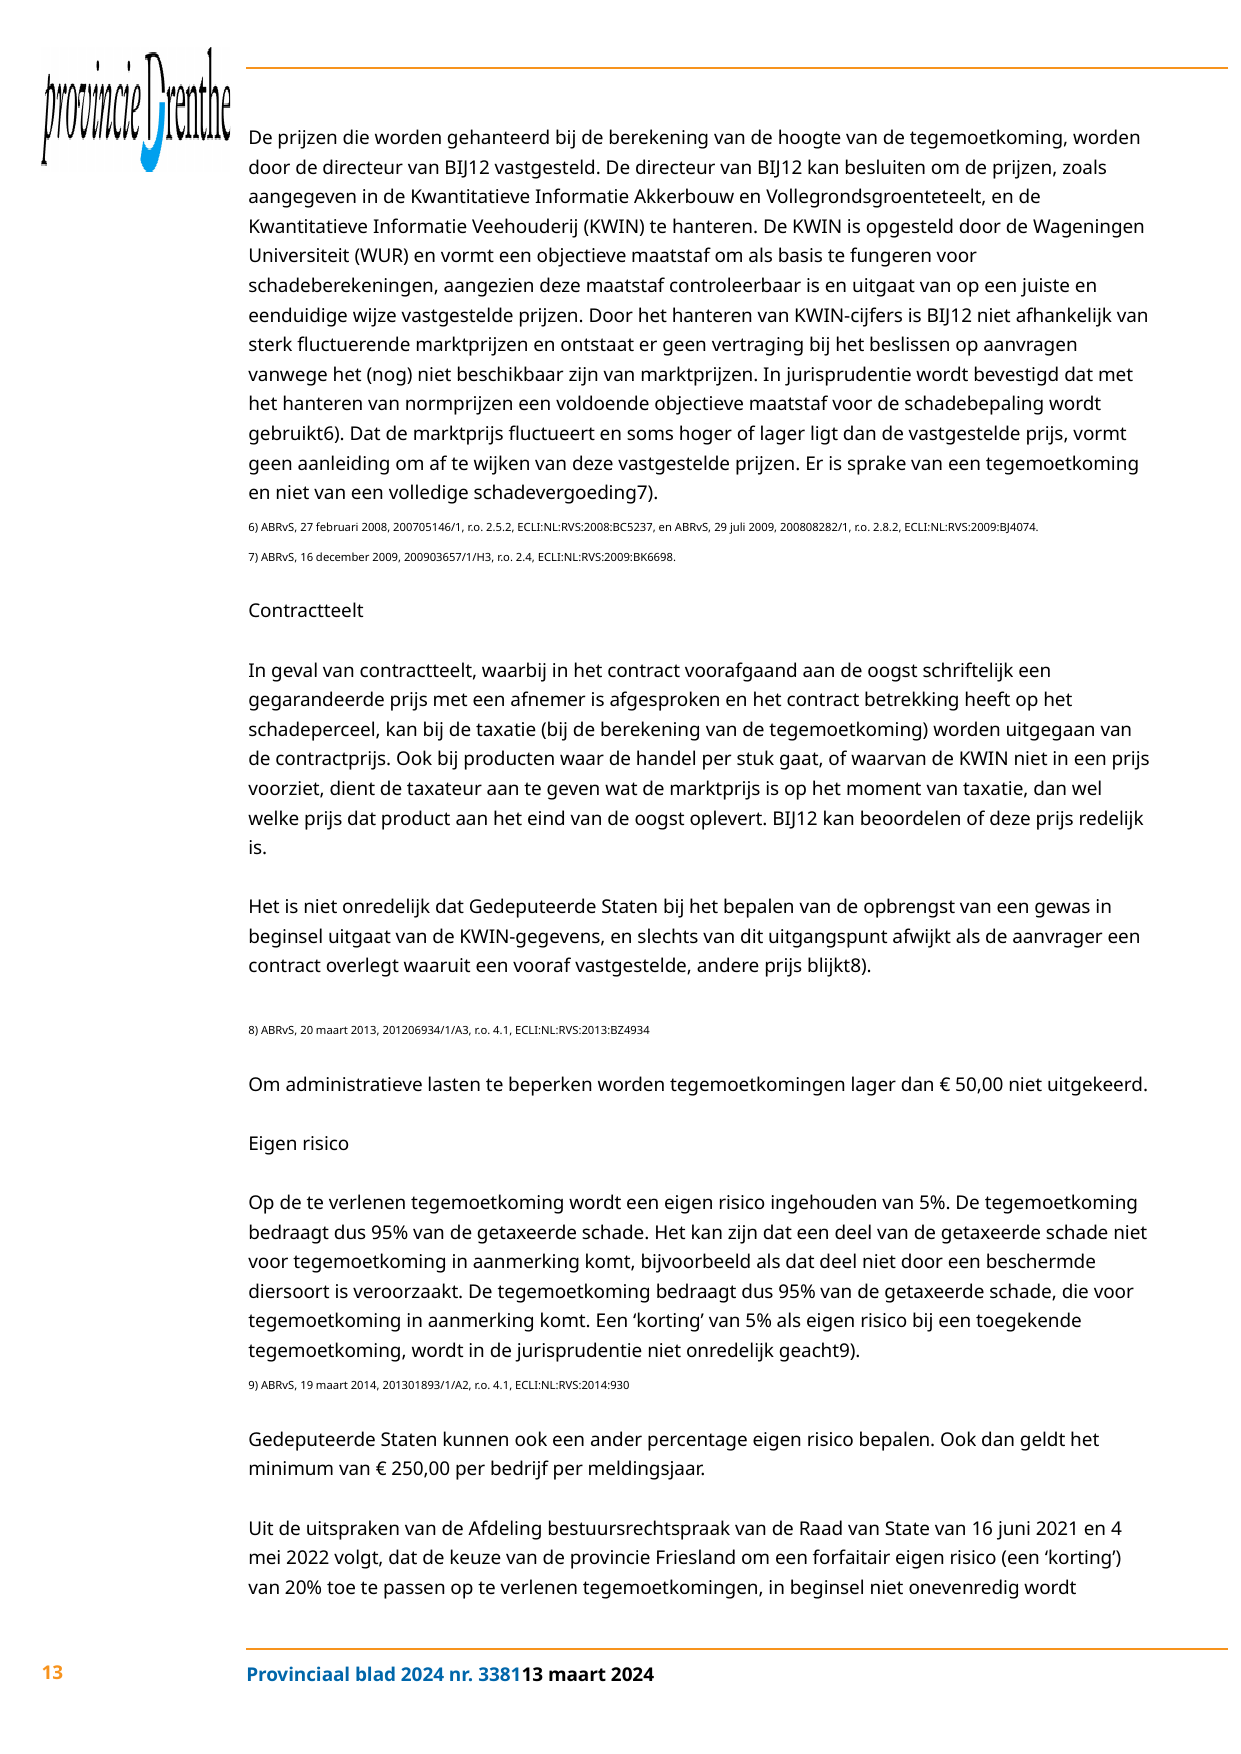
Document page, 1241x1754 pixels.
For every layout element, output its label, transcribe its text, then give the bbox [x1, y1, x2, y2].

text Eigen risico [248, 1130, 1152, 1156]
text 6) ABRvS, 27 februari 2008, 200705146/1, r.o. 2.5.2, ECLI:NL:RVS:2008:BC5237, en ABRvS, 29 juli 2009, 200808282/1, r.o. 2.8.2, ECLI:NL:RVS:2009:BJ4074. [248, 509, 1152, 535]
text In geval van contractteelt, waarbij in het contract voorafgaand aan de oogst schriftelijk een gegarandeerde prijs met een afnemer is afgesproken en het contract betrekking heeft op het schadeperceel, kan bij de taxatie (bij de berekening van de tegemoetkoming) worden uitgegaan van de contractprijs. Ook bij producten waar de handel per stuk gaat, of waarvan de KWIN niet in een prijs voorziet, dient de taxateur aan te geven wat de marktprijs is op het moment van taxatie, dan wel welke prijs dat product aan het eind van de oogst oplevert. BIJ12 kan beoordelen of deze prijs redelijk is. [248, 657, 1152, 860]
text Uit de uitspraken van de Afdeling bestuursrechtspraak van de Raad van State van 16 juni 2021 en 4 mei 2022 volgt, dat de keuze van de provincie Friesland om een forfaitair eigen risico (een ‘korting’) van 20% toe te passen op te verlenen tegemoetkomingen, in beginsel niet onevenredig wordt [248, 1515, 1152, 1600]
picture [41, 47, 231, 172]
text De prijzen die worden gehanteerd bij de berekening van de hoogte van de tegemoetkoming, worden door de directeur van BIJ12 vastgesteld. De directeur van BIJ12 kan besluiten om de prijzen, zoals aangegeven in de Kwantitatieve Informatie Akkerbouw en Vollegrondsgroenteteelt, en de Kwantitatieve Informatie Veehouderij (KWIN) te hanteren. De KWIN is opgesteld door de Wageningen Universiteit (WUR) en vormt een objectieve maatstaf om als basis te fungeren voor schadeberekeningen, aangezien deze maatstaf controleerbaar is en uitgaat van op een juiste en eenduidige wijze vastgestelde prijzen. Door het hanteren van KWIN-cijfers is BIJ12 niet afhankelijk van sterk fluctuerende marktprijzen en ontstaat er geen vertraging bij het beslissen op aanvragen vanwege het (nog) niet beschikbaar zijn van marktprijzen. In jurisprudentie wordt bevestigd dat met het hanteren van normprijzen een voldoende objectieve maatstaf voor de schadebepaling wordt gebruikt6). Dat de marktprijs fluctueert en soms hoger of lager ligt dan de vastgestelde prijs, vormt geen aanleiding om af te wijken van deze vastgestelde prijzen. Er is sprake van een tegemoetkoming en niet van een volledige schadevergoeding7). [248, 124, 1152, 505]
text Het is niet onredelijk dat Gedeputeerde Staten bij het bepalen van de opbrengst van een gewas in beginsel uitgaat van de KWIN-gegevens, en slechts van dit uitgangspunt afwijkt als de aanvrager een contract overlegt waaruit een vooraf vastgestelde, andere prijs blijkt8). [248, 893, 1152, 978]
text Contractteelt [248, 598, 1152, 623]
text 9) ABRvS, 19 maart 2014, 201301893/1/A2, r.o. 4.1, ECLI:NL:RVS:2014:930 [248, 1367, 1152, 1393]
text 8) ABRvS, 20 maart 2013, 201206934/1/A3, r.o. 4.1, ECLI:NL:RVS:2013:BZ4934 [248, 1012, 1152, 1038]
text 7) ABRvS, 16 december 2009, 200903657/1/H3, r.o. 2.4, ECLI:NL:RVS:2009:BK6698. [248, 538, 1152, 564]
text Om administratieve lasten te beperken worden tegemoetkomingen lager dan € 50,00 niet uitgekeerd. [248, 1071, 1152, 1097]
text Op de te verlenen tegemoetkoming wordt een eigen risico ingehouden van 5%. De tegemoetkoming bedraagt dus 95% van de getaxeerde schade. Het kan zijn dat een deel van de getaxeerde schade niet voor tegemoetkoming in aanmerking komt, bijvoorbeeld als dat deel niet door een beschermde diersoort is veroorzaakt. De tegemoetkoming bedraagt dus 95% van de getaxeerde schade, die voor tegemoetkoming in aanmerking komt. Een ‘korting’ van 5% als eigen risico bij een toegekende tegemoetkoming, wordt in de jurisprudentie niet onredelijk geacht9). [248, 1189, 1152, 1363]
text Gedeputeerde Staten kunnen ook een ander percentage eigen risico bepalen. Ook dan geldt het minimum van € 250,00 per bedrijf per meldingsjaar. [248, 1426, 1152, 1481]
